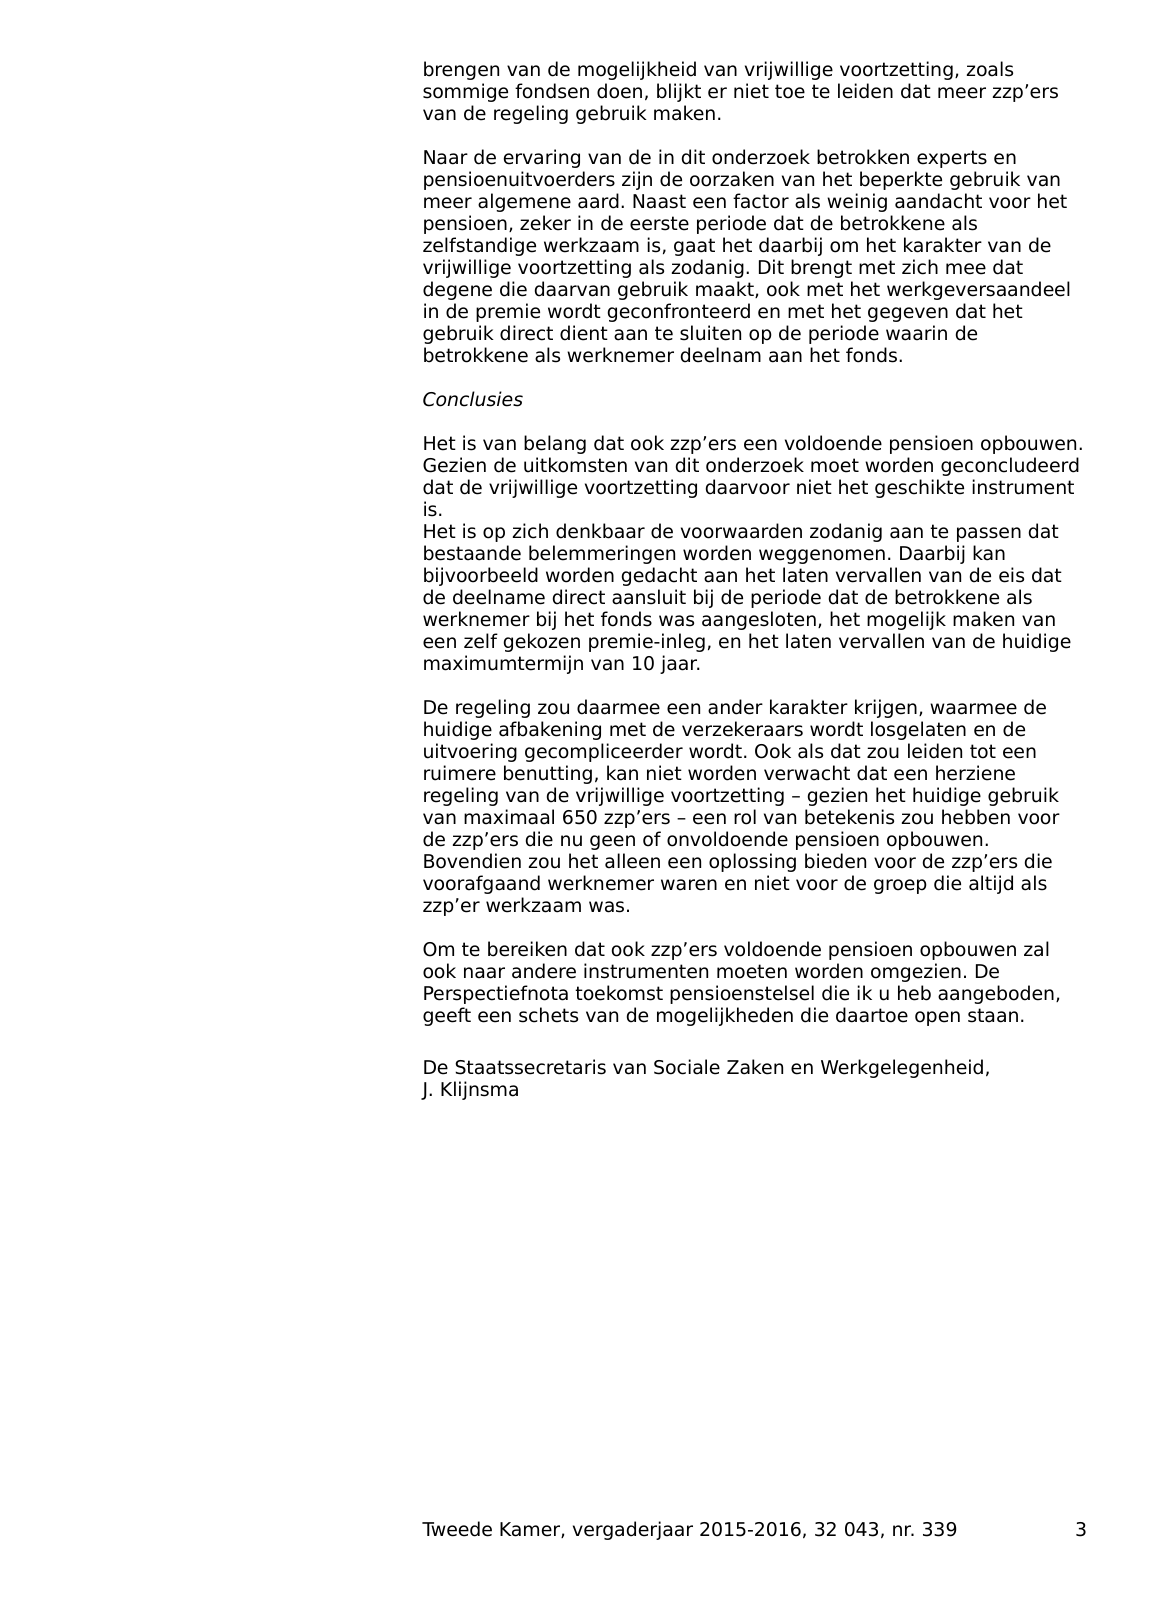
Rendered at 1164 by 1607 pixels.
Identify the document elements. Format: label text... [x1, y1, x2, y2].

text Het is van belang dat ook zzp’ers een voldoende pensioen opbouwen. Gezien de uitkomsten van dit onderzoek moet worden geconcludeerd dat de vrijwillige voortzetting daarvoor niet het geschikte instrument is. [422, 433, 1087, 521]
subtitle Conclusies [422, 389, 1087, 411]
text De regeling zou daarmee een ander karakter krijgen, waarmee de huidige afbakening met de verzekeraars wordt losgelaten en de uitvoering gecompliceerder wordt. Ook als dat zou leiden tot een ruimere benutting, kan niet worden verwacht dat een herziene regeling van de vrijwillige voortzetting – gezien het huidige gebruik van maximaal 650 zzp’ers – een rol van betekenis zou hebben voor de zzp’ers die nu geen of onvoldoende pensioen opbouwen. Bovendien zou het alleen een oplossing bieden voor de zzp’ers die voorafgaand werknemer waren en niet voor de groep die altijd als zzp’er werkzaam was. [422, 697, 1087, 917]
text Om te bereiken dat ook zzp’ers voldoende pensioen opbouwen zal ook naar andere instrumenten moeten worden omgezien. De Perspectiefnota toekomst pensioenstelsel die ik u heb aangeboden, geeft een schets van de mogelijkheden die daartoe open staan. [422, 939, 1087, 1027]
text Naar de ervaring van de in dit onderzoek betrokken experts en pensioenuitvoerders zijn de oorzaken van het beperkte gebruik van meer algemene aard. Naast een factor als weinig aandacht voor het pensioen, zeker in de eerste periode dat de betrokkene als zelfstandige werkzaam is, gaat het daarbij om het karakter van de vrijwillige voortzetting als zodanig. Dit brengt met zich mee dat degene die daarvan gebruik maakt, ook met het werkgeversaandeel in de premie wordt geconfronteerd en met het gegeven dat het gebruik direct dient aan te sluiten op de periode waarin de betrokkene als werknemer deelnam aan het fonds. [422, 147, 1087, 367]
text brengen van de mogelijkheid van vrijwillige voortzetting, zoals sommige fondsen doen, blijkt er niet toe te leiden dat meer zzp’ers van de regeling gebruik maken. [422, 59, 1087, 125]
text De Staatssecretaris van Sociale Zaken en Werkgelegenheid, J. Klijnsma [422, 1057, 1087, 1101]
text Het is op zich denkbaar de voorwaarden zodanig aan te passen dat bestaande belemmeringen worden weggenomen. Daarbij kan bijvoorbeeld worden gedacht aan het laten vervallen van de eis dat de deelname direct aansluit bij de periode dat de betrokkene als werknemer bij het fonds was aangesloten, het mogelijk maken van een zelf gekozen premie-inleg, en het laten vervallen van de huidige maximumtermijn van 10 jaar. [422, 521, 1087, 675]
